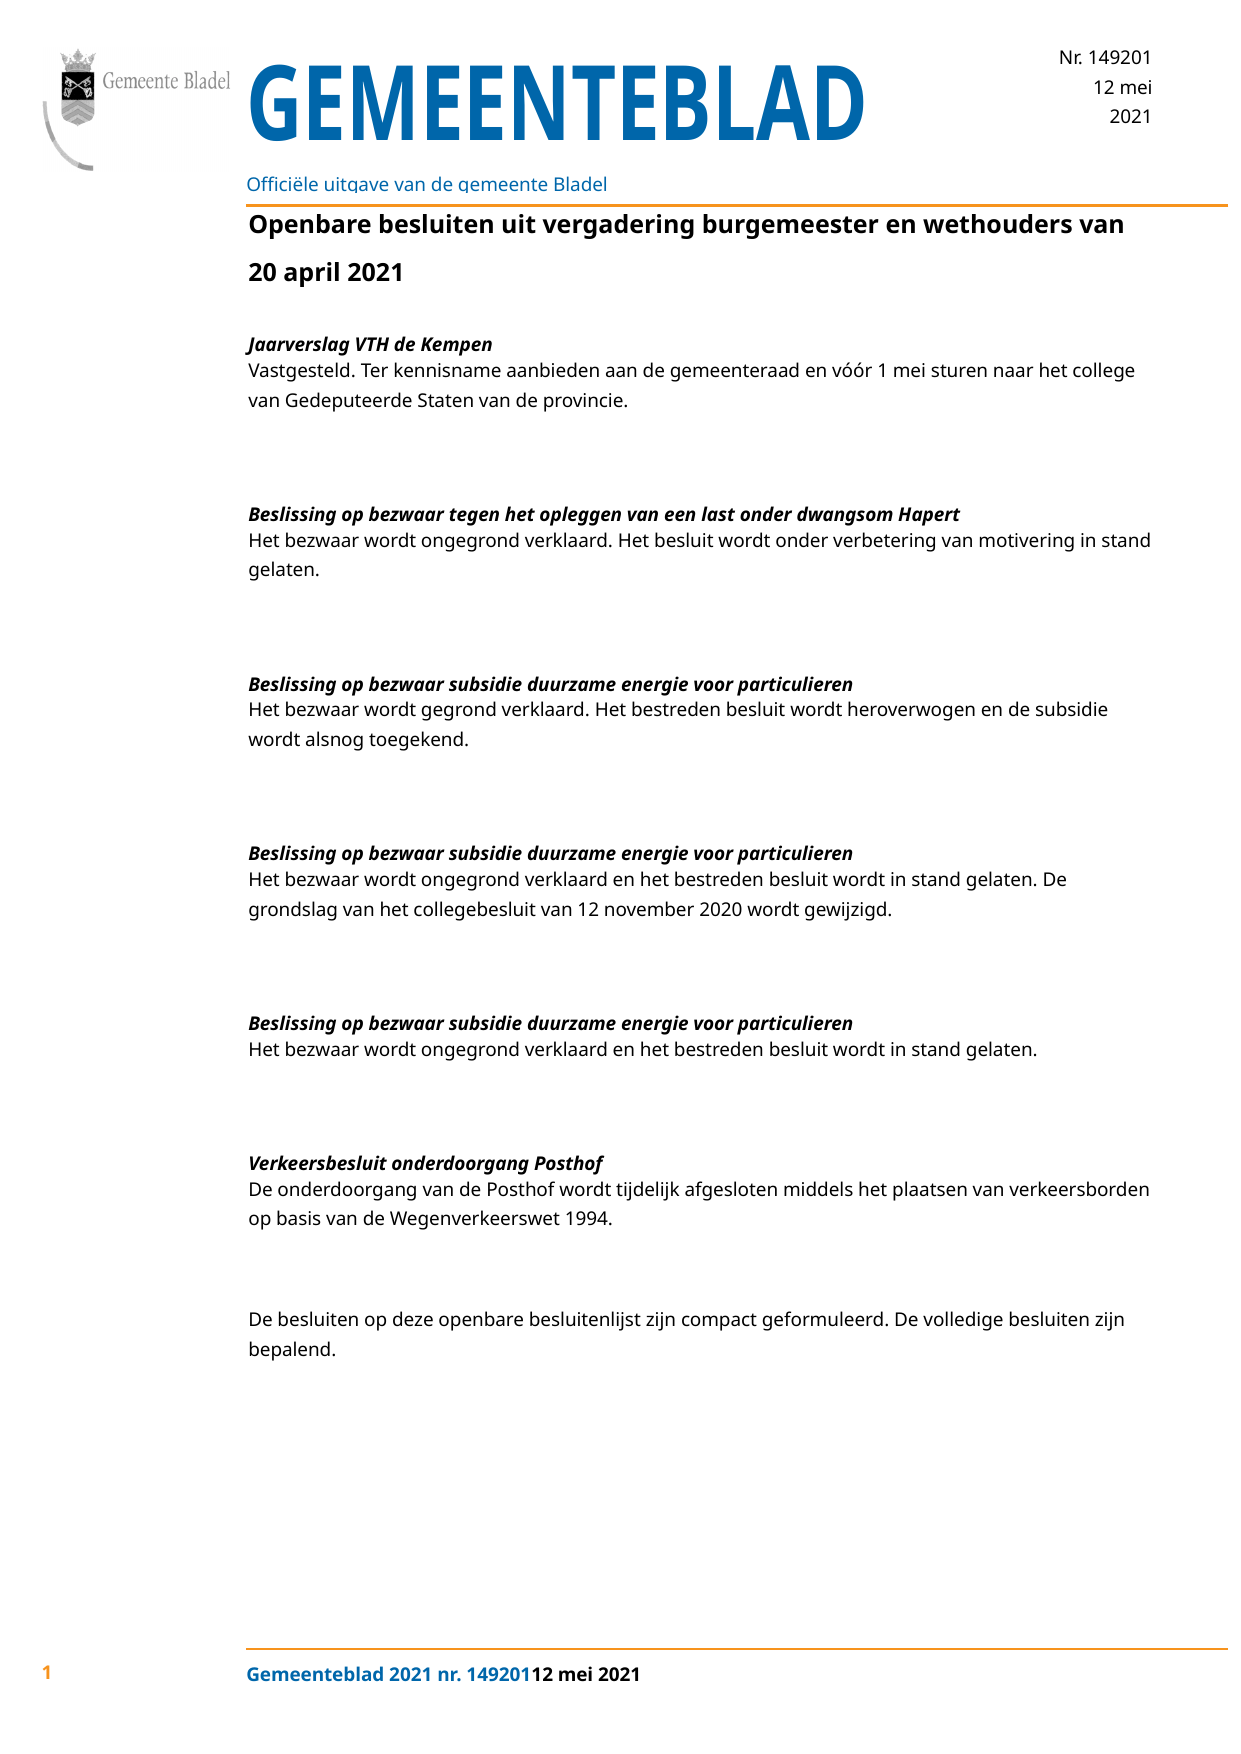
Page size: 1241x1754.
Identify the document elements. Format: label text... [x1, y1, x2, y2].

text Beslissing op bezwaar tegen het opleggen van een last onder dwangsom Hapert [248, 501, 1152, 527]
text Beslissing op bezwaar subsidie duurzame energie voor particulieren [248, 671, 1152, 697]
text Vastgesteld. Ter kennisname aanbieden aan de gemeenteraad en vóór 1 mei sturen naar het college van Gedeputeerde Staten van de provincie. [248, 357, 1152, 412]
text Het bezwaar wordt ongegrond verklaard. Het besluit wordt onder verbetering van motivering in stand gelaten. [248, 527, 1152, 582]
text Beslissing op bezwaar subsidie duurzame energie voor particulieren [248, 841, 1152, 866]
text Het bezwaar wordt ongegrond verklaard en het bestreden besluit wordt in stand gelaten. [248, 1036, 1152, 1062]
text Verkeersbesluit onderdoorgang Posthof [248, 1150, 1152, 1176]
text Het bezwaar wordt ongegrond verklaard en het bestreden besluit wordt in stand gelaten. De grondslag van het collegebesluit van 12 november 2020 wordt gewijzigd. [248, 866, 1152, 922]
text Openbare besluiten uit vergadering burgemeester en wethouders van 20 april 2021 [248, 207, 1152, 288]
text Beslissing op bezwaar subsidie duurzame energie voor particulieren [248, 1010, 1152, 1036]
text De onderdoorgang van de Posthof wordt tijdelijk afgesloten middels het plaatsen van verkeersborden op basis van de Wegenverkeerswet 1994. [248, 1176, 1152, 1231]
text Jaarverslag VTH de Kempen [248, 331, 1152, 357]
picture [41, 47, 231, 172]
text De besluiten op deze openbare besluitenlijst zijn compact geformuleerd. De volledige besluiten zijn bepalend. [248, 1306, 1152, 1362]
text Het bezwaar wordt gegrond verklaard. Het bestreden besluit wordt heroverwogen en de subsidie wordt alsnog toegekend. [248, 697, 1152, 752]
